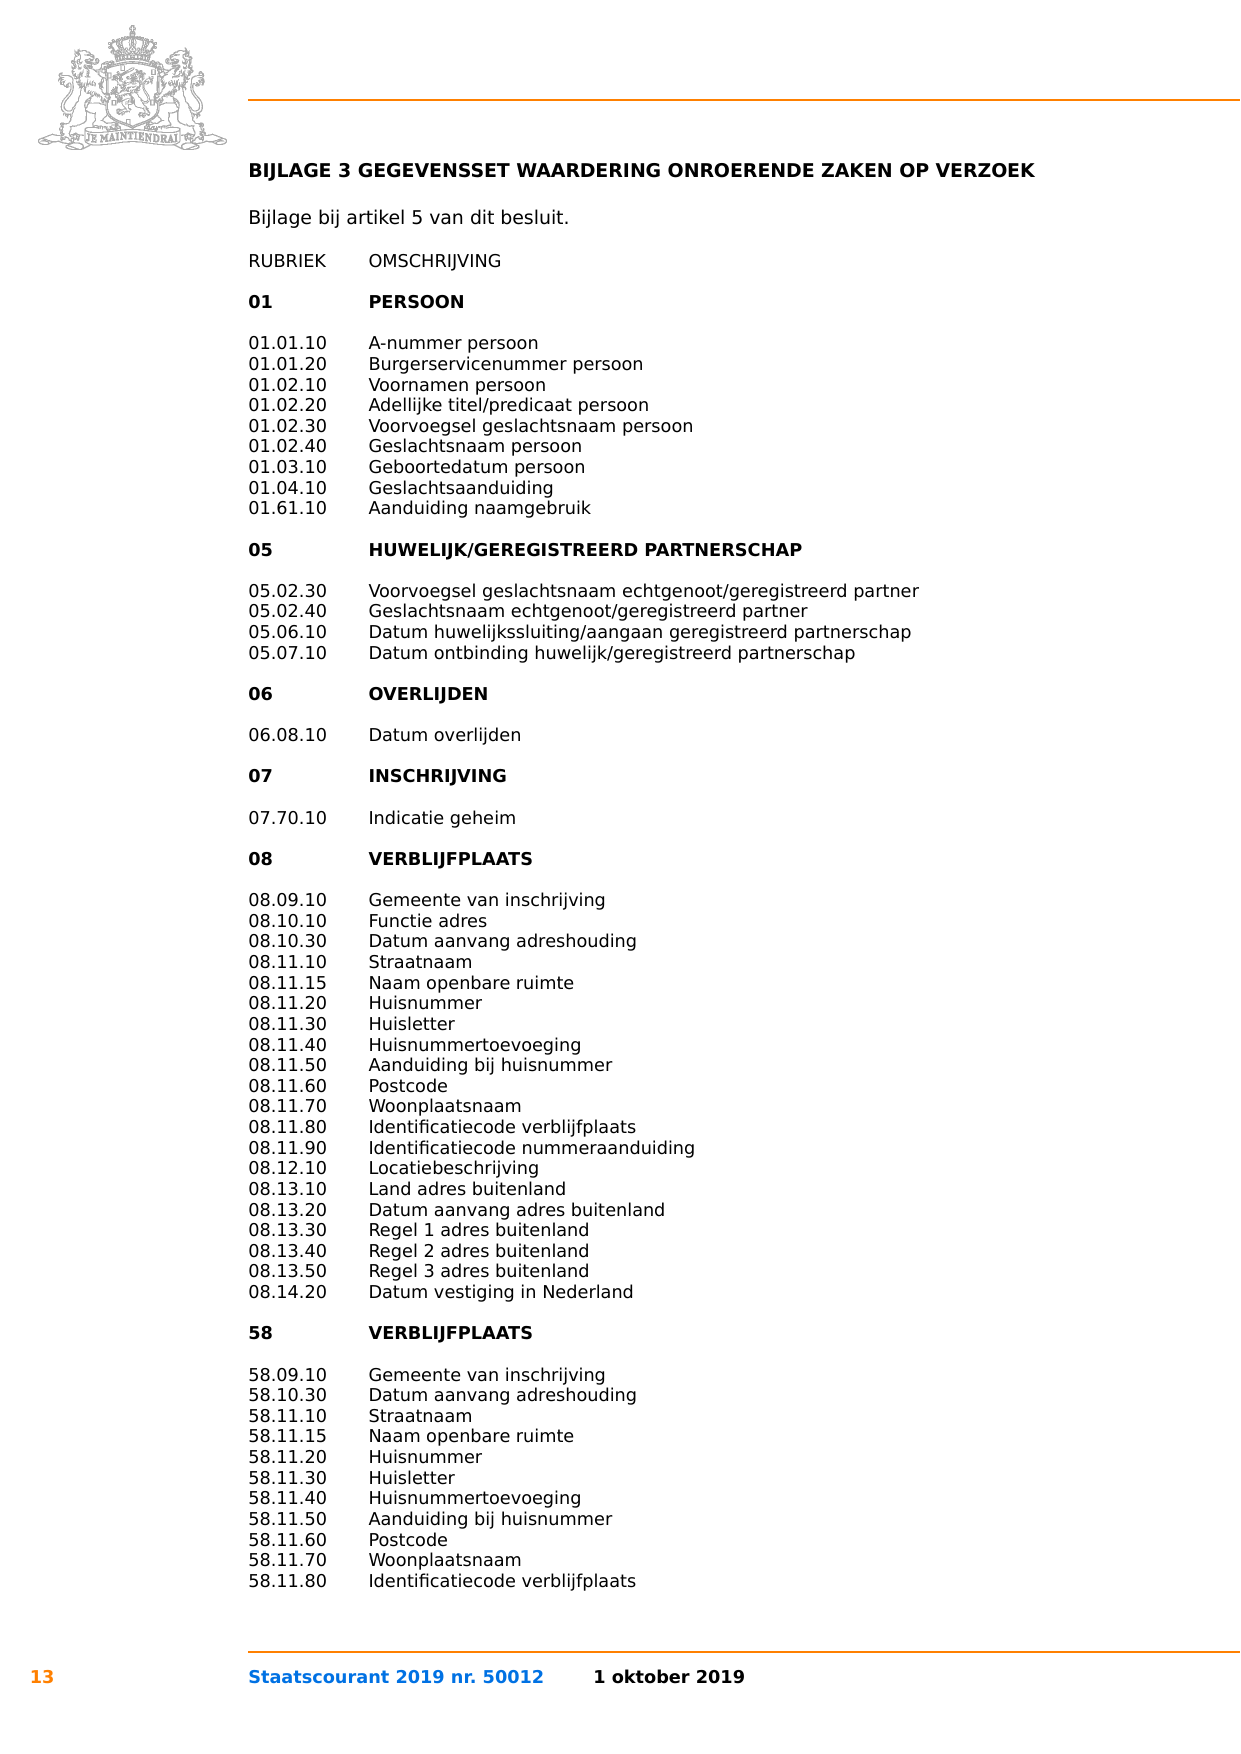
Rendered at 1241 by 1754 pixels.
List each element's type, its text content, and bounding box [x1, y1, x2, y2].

table_cell 05.02.40 [248, 601, 362, 622]
table_cell 08.11.80 [248, 1117, 362, 1138]
subtitle BIJLAGE 3 GEGEVENSSET WAARDERING ONROERENDE ZAKEN OP VERZOEK [248, 160, 1163, 182]
table_cell Huisletter [363, 1468, 1163, 1488]
table_cell Identificatiecode nummeraanduiding [363, 1138, 1163, 1158]
table_cell 58.09.10 [248, 1365, 362, 1385]
table_cell VERBLIJFPLAATS [363, 849, 1163, 869]
table_cell 08.13.10 [248, 1179, 362, 1199]
table_cell 08.11.10 [248, 952, 362, 973]
table_cell Datum aanvang adreshouding [363, 931, 1163, 952]
table_cell 08.13.40 [248, 1241, 362, 1261]
table_cell [363, 519, 1163, 539]
table_cell Huisnummertoevoeging [363, 1488, 1163, 1509]
table_cell [248, 560, 362, 581]
table_cell [363, 870, 1163, 890]
table_cell [248, 746, 362, 766]
table_cell 08.11.20 [248, 993, 362, 1014]
table_cell Indicatie geheim [363, 808, 1163, 828]
table_cell Huisnummertoevoeging [363, 1035, 1163, 1055]
table_cell Identificatiecode verblijfplaats [363, 1571, 1163, 1591]
table_cell Naam openbare ruimte [363, 1426, 1163, 1447]
table_cell [363, 313, 1163, 333]
table_cell Geslachtsaanduiding [363, 478, 1163, 498]
table_cell Woonplaatsnaam [363, 1550, 1163, 1571]
table_cell 08.13.50 [248, 1261, 362, 1282]
table_cell 08.11.90 [248, 1138, 362, 1158]
table_cell Geboortedatum persoon [363, 457, 1163, 478]
table_cell Datum overlijden [363, 725, 1163, 746]
table_header RUBRIEK [248, 251, 362, 271]
table_cell Land adres buitenland [363, 1179, 1163, 1199]
table_cell [248, 1303, 362, 1323]
table_cell Gemeente van inschrijving [363, 890, 1163, 911]
table_cell Regel 2 adres buitenland [363, 1241, 1163, 1261]
table_cell 01.03.10 [248, 457, 362, 478]
table_cell Aanduiding naamgebruik [363, 498, 1163, 519]
table_cell [248, 1344, 362, 1364]
table_cell Woonplaatsnaam [363, 1096, 1163, 1117]
table_cell 08.10.10 [248, 911, 362, 931]
table_cell 01.61.10 [248, 498, 362, 519]
table_cell Aanduiding bij huisnummer [363, 1509, 1163, 1529]
table_cell Postcode [363, 1530, 1163, 1550]
table_cell 06 [248, 684, 362, 704]
table_cell Functie adres [363, 911, 1163, 931]
table_cell 08.14.20 [248, 1282, 362, 1303]
table_cell 01 [248, 292, 362, 313]
table_cell 01.02.20 [248, 395, 362, 416]
table_cell [363, 787, 1163, 808]
table_cell Adellijke titel/predicaat persoon [363, 395, 1163, 416]
table_cell 05.06.10 [248, 622, 362, 643]
table_cell [363, 828, 1163, 849]
table_cell Naam openbare ruimte [363, 973, 1163, 993]
table_cell 01.02.10 [248, 375, 362, 395]
table_cell Identificatiecode verblijfplaats [363, 1117, 1163, 1138]
table_cell 58.11.80 [248, 1571, 362, 1591]
table_cell 07.70.10 [248, 808, 362, 828]
table_cell HUWELIJK/GEREGISTREERD PARTNERSCHAP [363, 540, 1163, 560]
table_cell OVERLIJDEN [363, 684, 1163, 704]
table_cell 58 [248, 1323, 362, 1344]
table_cell PERSOON [363, 292, 1163, 313]
table_cell 06.08.10 [248, 725, 362, 746]
table_cell Voorvoegsel geslachtsnaam echtgenoot/geregistreerd partner [363, 581, 1163, 601]
table_cell 08 [248, 849, 362, 869]
table_cell [363, 271, 1163, 292]
table_cell 08.13.20 [248, 1200, 362, 1220]
table_cell 58.11.60 [248, 1530, 362, 1550]
table_cell 58.11.20 [248, 1447, 362, 1468]
table_cell 08.11.70 [248, 1096, 362, 1117]
table_cell 07 [248, 766, 362, 787]
table_cell 01.02.30 [248, 416, 362, 436]
table_cell [248, 271, 362, 292]
table_cell 08.11.30 [248, 1014, 362, 1034]
table_cell [248, 519, 362, 539]
table_cell Huisnummer [363, 1447, 1163, 1468]
table_cell Postcode [363, 1076, 1163, 1096]
table_cell Datum huwelijkssluiting/aangaan geregistreerd partnerschap [363, 622, 1163, 643]
table_cell [363, 560, 1163, 581]
table_cell INSCHRIJVING [363, 766, 1163, 787]
table_cell 08.09.10 [248, 890, 362, 911]
table_cell Geslachtsnaam persoon [363, 436, 1163, 457]
table_cell 08.12.10 [248, 1158, 362, 1179]
table_cell 01.02.40 [248, 436, 362, 457]
text Bijlage bij artikel 5 van dit besluit. [248, 207, 1163, 229]
table_cell [363, 1344, 1163, 1364]
table_cell Datum vestiging in Nederland [363, 1282, 1163, 1303]
table_cell VERBLIJFPLAATS [363, 1323, 1163, 1344]
table_cell Straatnaam [363, 952, 1163, 973]
table_cell 01.04.10 [248, 478, 362, 498]
table_cell 58.11.10 [248, 1406, 362, 1426]
table_cell Geslachtsnaam echtgenoot/geregistreerd partner [363, 601, 1163, 622]
table_cell 05.02.30 [248, 581, 362, 601]
table_cell 01.01.20 [248, 354, 362, 374]
table_cell 01.01.10 [248, 333, 362, 354]
table_cell 58.11.40 [248, 1488, 362, 1509]
table_cell Burgerservicenummer persoon [363, 354, 1163, 374]
table_cell Datum aanvang adres buitenland [363, 1200, 1163, 1220]
table_cell 08.10.30 [248, 931, 362, 952]
table_cell [248, 663, 362, 684]
picture [38, 25, 227, 150]
table_cell Voorvoegsel geslachtsnaam persoon [363, 416, 1163, 436]
table_cell 05.07.10 [248, 643, 362, 663]
table_cell 08.11.50 [248, 1055, 362, 1076]
table_cell 08.13.30 [248, 1220, 362, 1241]
table_cell 58.10.30 [248, 1385, 362, 1406]
table_cell [248, 828, 362, 849]
table_cell Locatiebeschrijving [363, 1158, 1163, 1179]
table_cell [248, 787, 362, 808]
table_cell 05 [248, 540, 362, 560]
table_cell A-nummer persoon [363, 333, 1163, 354]
table_cell Regel 1 adres buitenland [363, 1220, 1163, 1241]
table_cell Regel 3 adres buitenland [363, 1261, 1163, 1282]
table_cell [248, 313, 362, 333]
table_cell 08.11.40 [248, 1035, 362, 1055]
table_cell Voornamen persoon [363, 375, 1163, 395]
table_cell Gemeente van inschrijving [363, 1365, 1163, 1385]
table_cell [363, 1303, 1163, 1323]
table_cell Huisnummer [363, 993, 1163, 1014]
table_cell Aanduiding bij huisnummer [363, 1055, 1163, 1076]
table_cell [363, 746, 1163, 766]
table_header OMSCHRIJVING [363, 251, 1163, 271]
table_cell [363, 663, 1163, 684]
table_cell 58.11.15 [248, 1426, 362, 1447]
table_cell [363, 705, 1163, 725]
table_cell 08.11.60 [248, 1076, 362, 1096]
table_cell [248, 705, 362, 725]
table_cell 58.11.30 [248, 1468, 362, 1488]
table_cell Datum aanvang adreshouding [363, 1385, 1163, 1406]
table_cell 58.11.50 [248, 1509, 362, 1529]
table_cell 58.11.70 [248, 1550, 362, 1571]
table_cell [248, 870, 362, 890]
table_cell Straatnaam [363, 1406, 1163, 1426]
table_cell Datum ontbinding huwelijk/geregistreerd partnerschap [363, 643, 1163, 663]
table_cell 08.11.15 [248, 973, 362, 993]
table_cell Huisletter [363, 1014, 1163, 1034]
